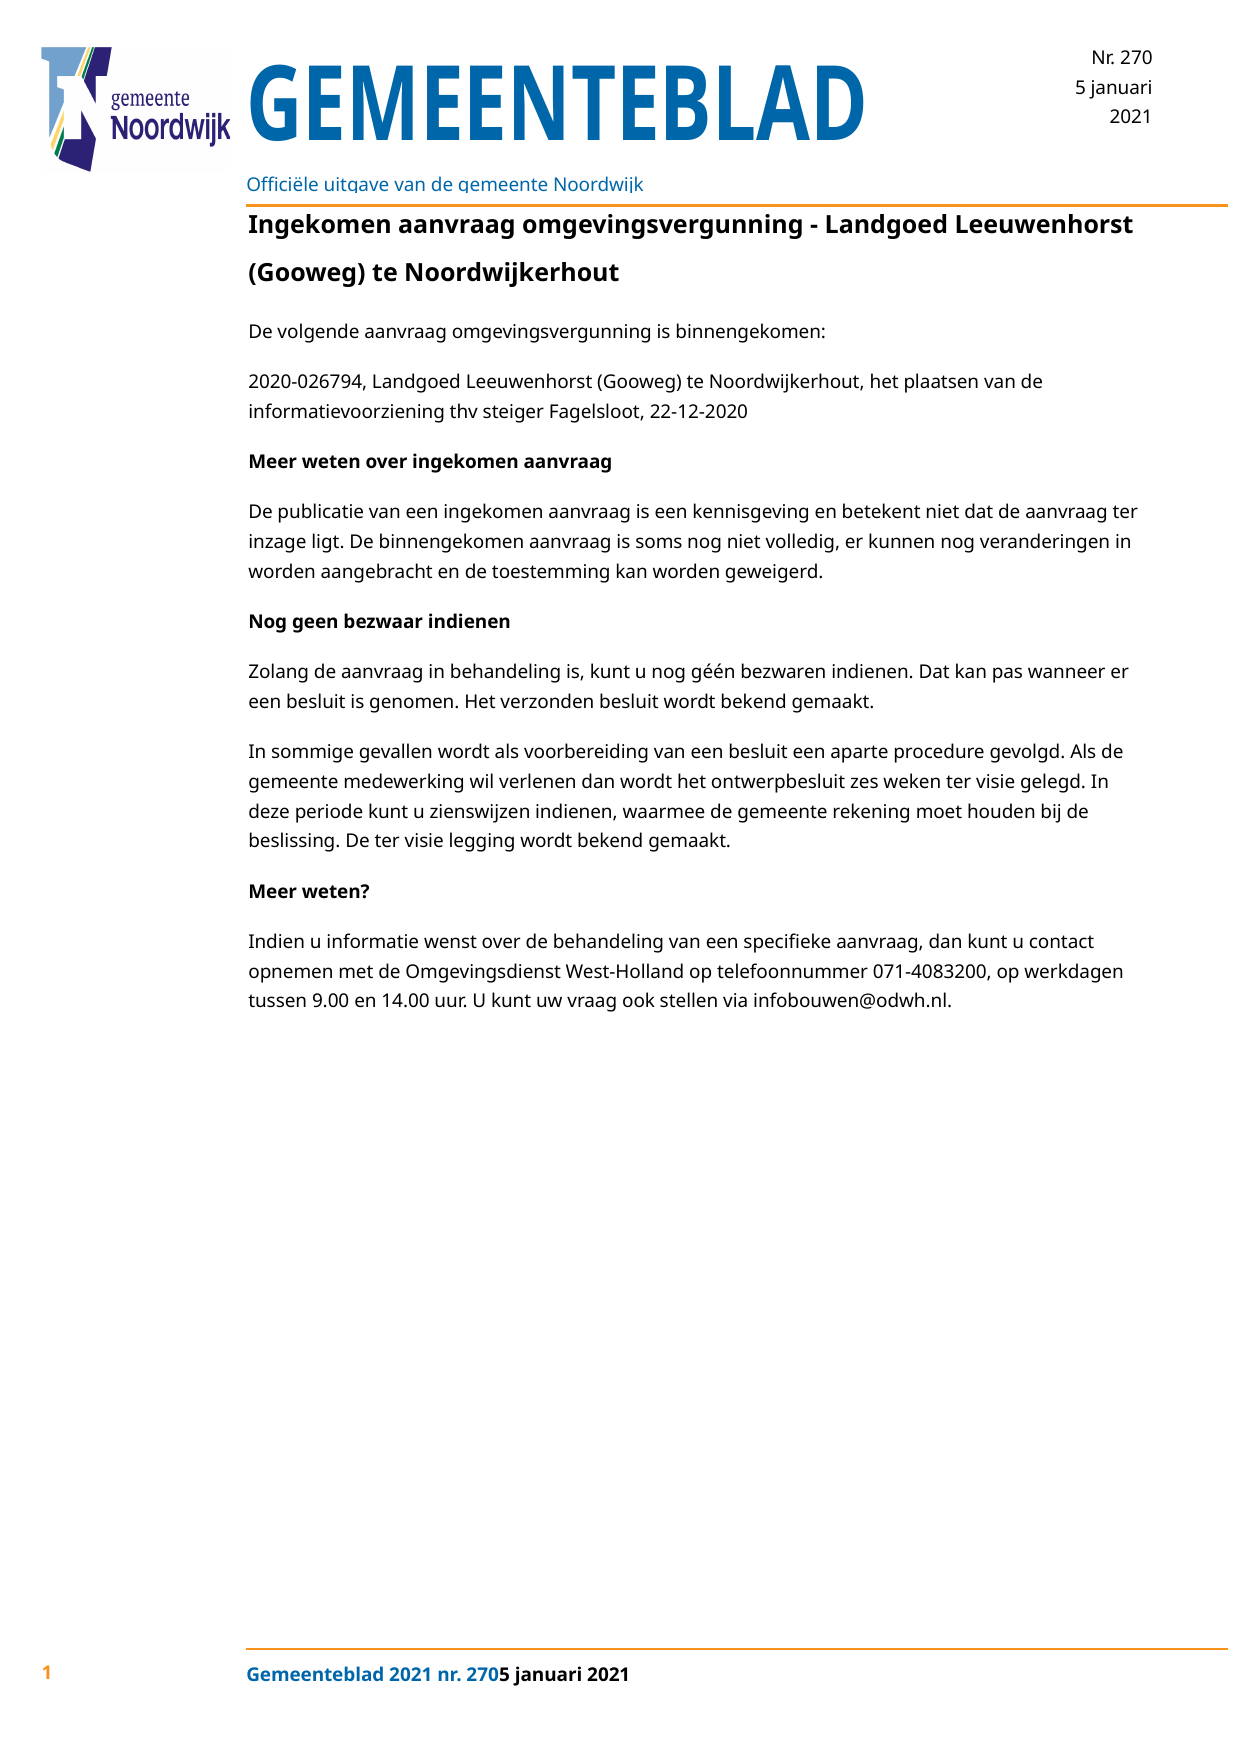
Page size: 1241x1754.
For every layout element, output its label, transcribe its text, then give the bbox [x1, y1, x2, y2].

text Ingekomen aanvraag omgevingsvergunning - Landgoed Leeuwenhorst (Gooweg) te Noordwijkerhout [248, 207, 1152, 288]
text Meer weten over ingekomen aanvraag [248, 448, 1152, 474]
text Indien u informatie wenst over de behandeling van een specifieke aanvraag, dan kunt u contact opnemen met de Omgevingsdienst West-Holland op telefoonnummer 071-4083200, op werkdagen tussen 9.00 en 14.00 uur. U kunt uw vraag ook stellen via infobouwen@odwh.nl. [248, 928, 1152, 1013]
text Zolang de aanvraag in behandeling is, kunt u nog géén bezwaren indienen. Dat kan pas wanneer er een besluit is genomen. Het verzonden besluit wordt bekend gemaakt. [248, 659, 1152, 714]
text De publicatie van een ingekomen aanvraag is een kennisgeving en betekent niet dat de aanvraag ter inzage ligt. De binnengekomen aanvraag is soms nog niet volledig, er kunnen nog veranderingen in worden aangebracht en de toestemming kan worden geweigerd. [248, 499, 1152, 584]
text Nog geen bezwaar indienen [248, 608, 1152, 634]
picture [41, 47, 231, 172]
text 2020-026794, Landgoed Leeuwenhorst (Gooweg) te Noordwijkerhout, het plaatsen van de informatievoorziening thv steiger Fagelsloot, 22-12-2020 [248, 368, 1152, 424]
text Meer weten? [248, 878, 1152, 904]
text De volgende aanvraag omgevingsvergunning is binnengekomen: [248, 318, 1152, 344]
text In sommige gevallen wordt als voorbereiding van een besluit een aparte procedure gevolgd. Als de gemeente medewerking wil verlenen dan wordt het ontwerpbesluit zes weken ter visie gelegd. In deze periode kunt u zienswijzen indienen, waarmee de gemeente rekening moet houden bij de beslissing. De ter visie legging wordt bekend gemaakt. [248, 739, 1152, 853]
